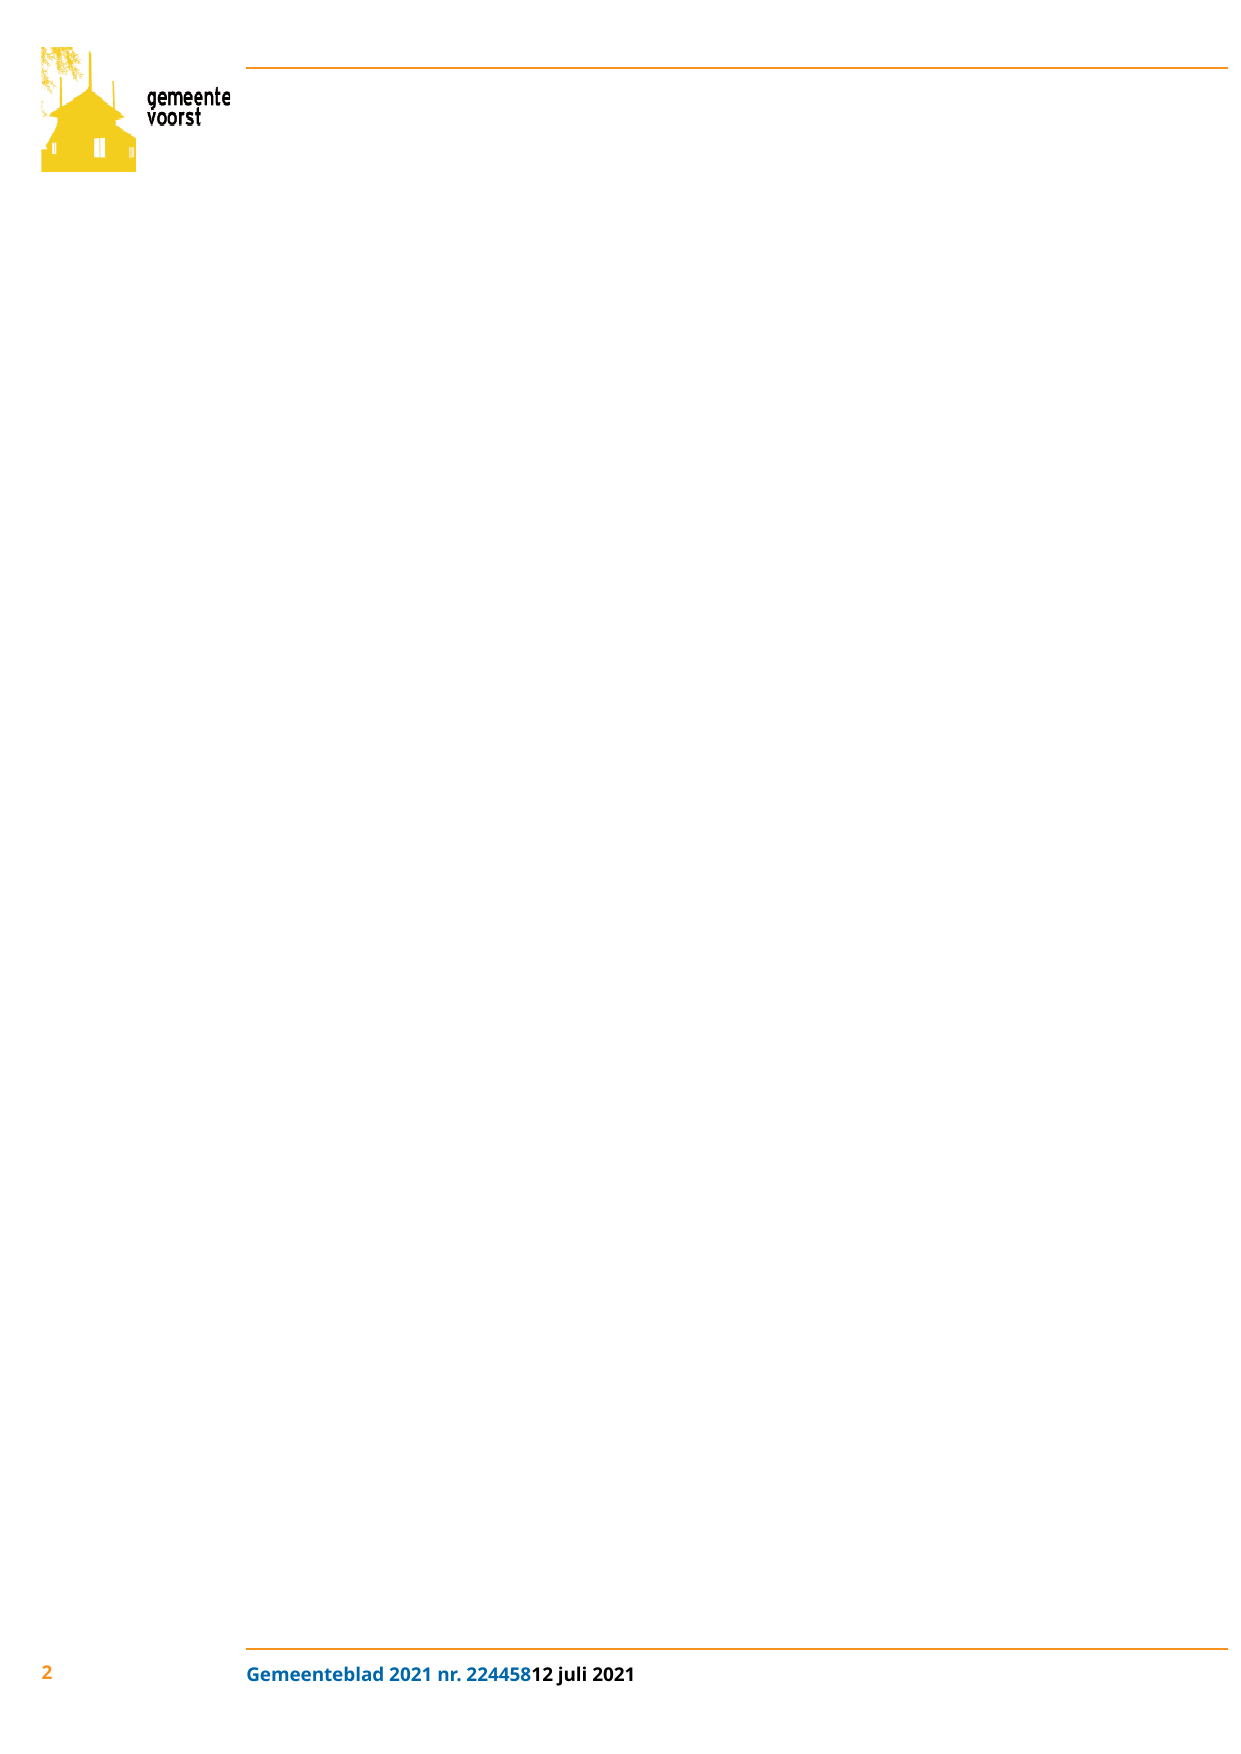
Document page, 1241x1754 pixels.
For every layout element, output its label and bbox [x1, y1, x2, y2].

picture [41, 47, 231, 172]
